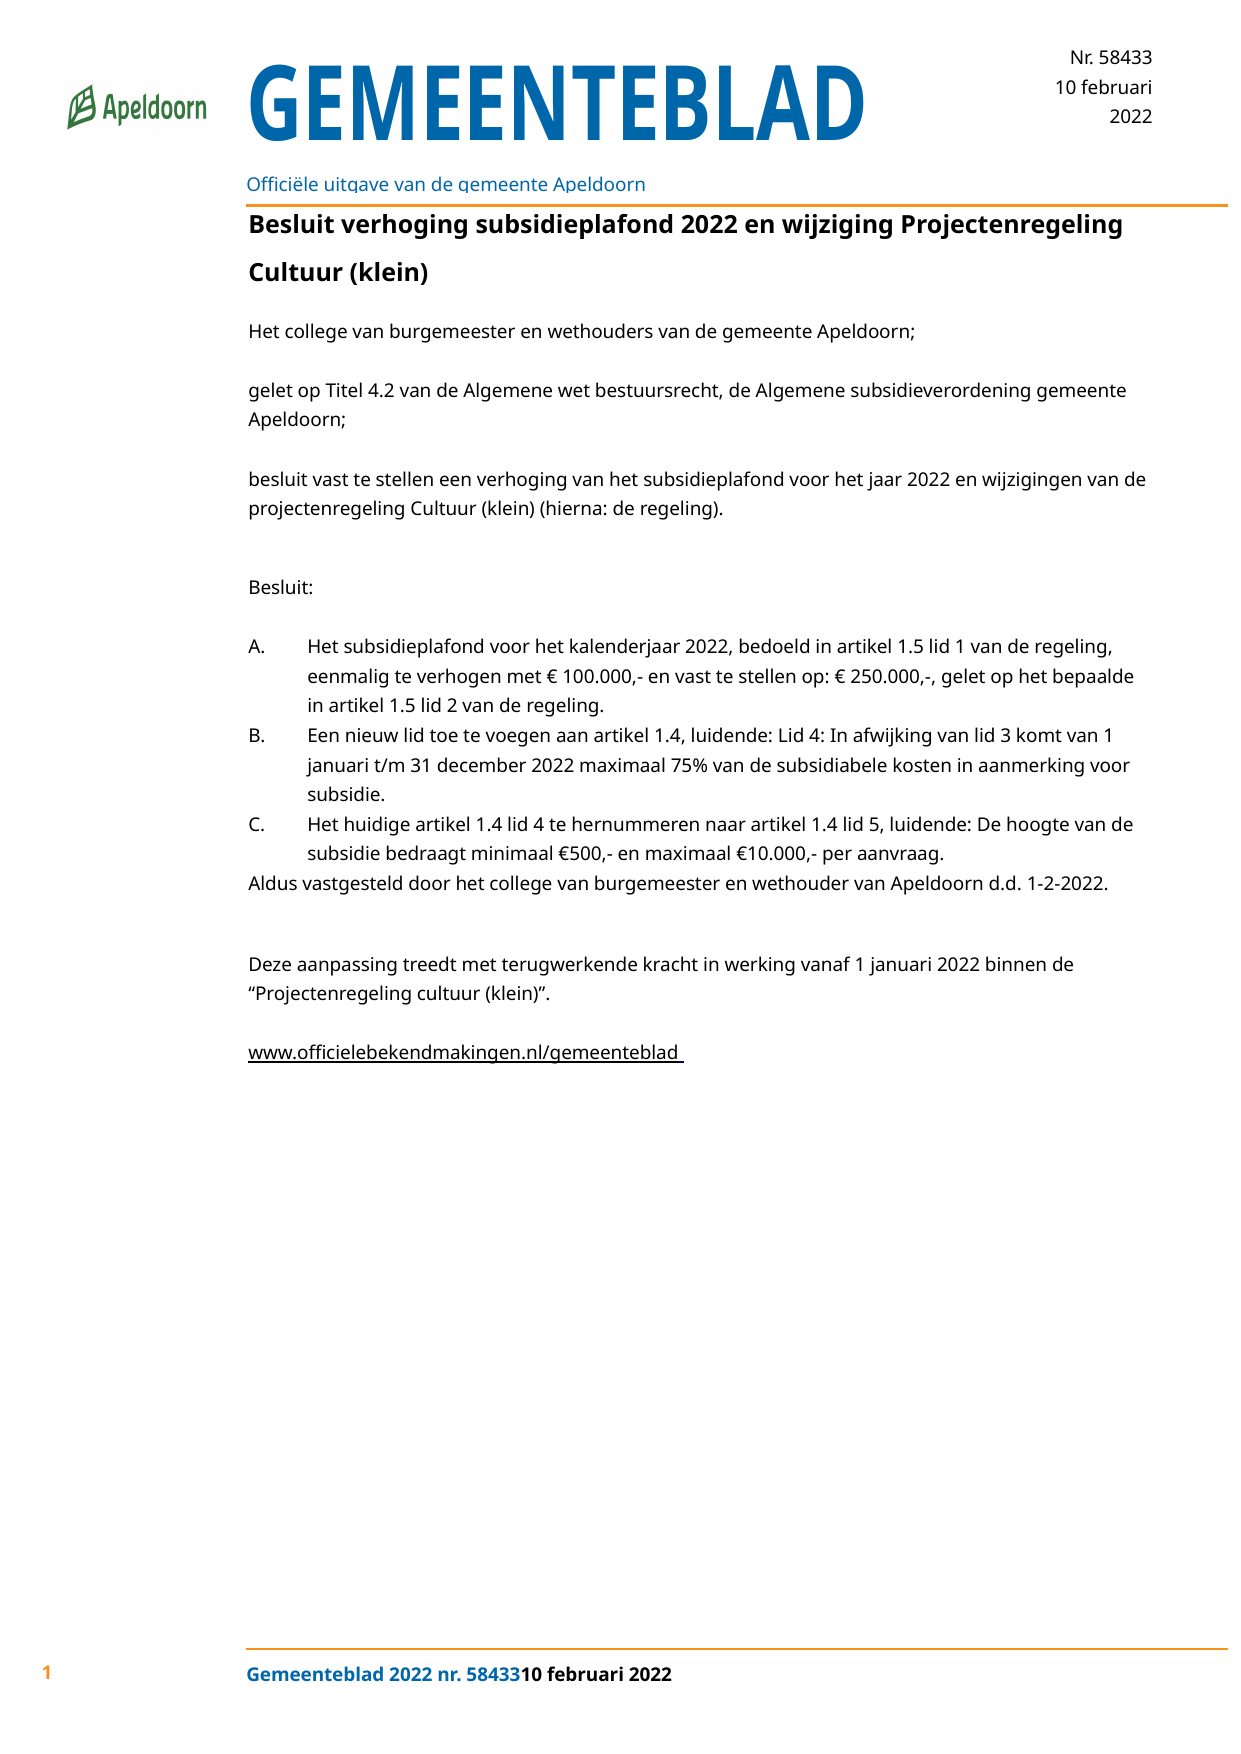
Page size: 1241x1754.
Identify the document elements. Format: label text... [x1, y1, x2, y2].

text Aldus vastgesteld door het college van burgemeester en wethouder van Apeldoorn d.d. 1-2-2022. [248, 870, 1152, 896]
text Het college van burgemeester en wethouders van de gemeente Apeldoorn; [248, 318, 1152, 344]
text Deze aanpassing treedt met terugwerkende kracht in werking vanaf 1 januari 2022 binnen de “Projectenregeling cultuur (klein)”. [248, 951, 1152, 1006]
text Besluit: [248, 574, 1152, 600]
picture [41, 47, 231, 172]
text gelet op Titel 4.2 van de Algemene wet bestuursrecht, de Algemene subsidieverordening gemeente Apeldoorn; [248, 377, 1152, 432]
list Het subsidieplafond voor het kalenderjaar 2022, bedoeld in artikel 1.5 lid 1 van de regeling, eenmalig te verhogen met € 100.000,- en vast te stellen op: € 250.000,-, gelet op het bepaalde in artikel 1.5 lid 2 van de regeling. [248, 633, 1152, 718]
list Een nieuw lid toe te voegen aan artikel 1.4, luidende: Lid 4: In afwijking van lid 3 komt van 1 januari t/m 31 december 2022 maximaal 75% van de subsidiabele kosten in aanmerking voor subsidie. [248, 722, 1152, 807]
text www.officielebekendmakingen.nl/gemeenteblad [248, 1039, 1152, 1065]
text Besluit verhoging subsidieplafond 2022 en wijziging Projectenregeling Cultuur (klein) [248, 207, 1152, 288]
list Het huidige artikel 1.4 lid 4 te hernummeren naar artikel 1.4 lid 5, luidende: De hoogte van de subsidie bedraagt minimaal €500,- en maximaal €10.000,- per aanvraag. [248, 811, 1152, 866]
text besluit vast te stellen een verhoging van het subsidieplafond voor het jaar 2022 en wijzigingen van de projectenregeling Cultuur (klein) (hierna: de regeling). [248, 466, 1152, 521]
